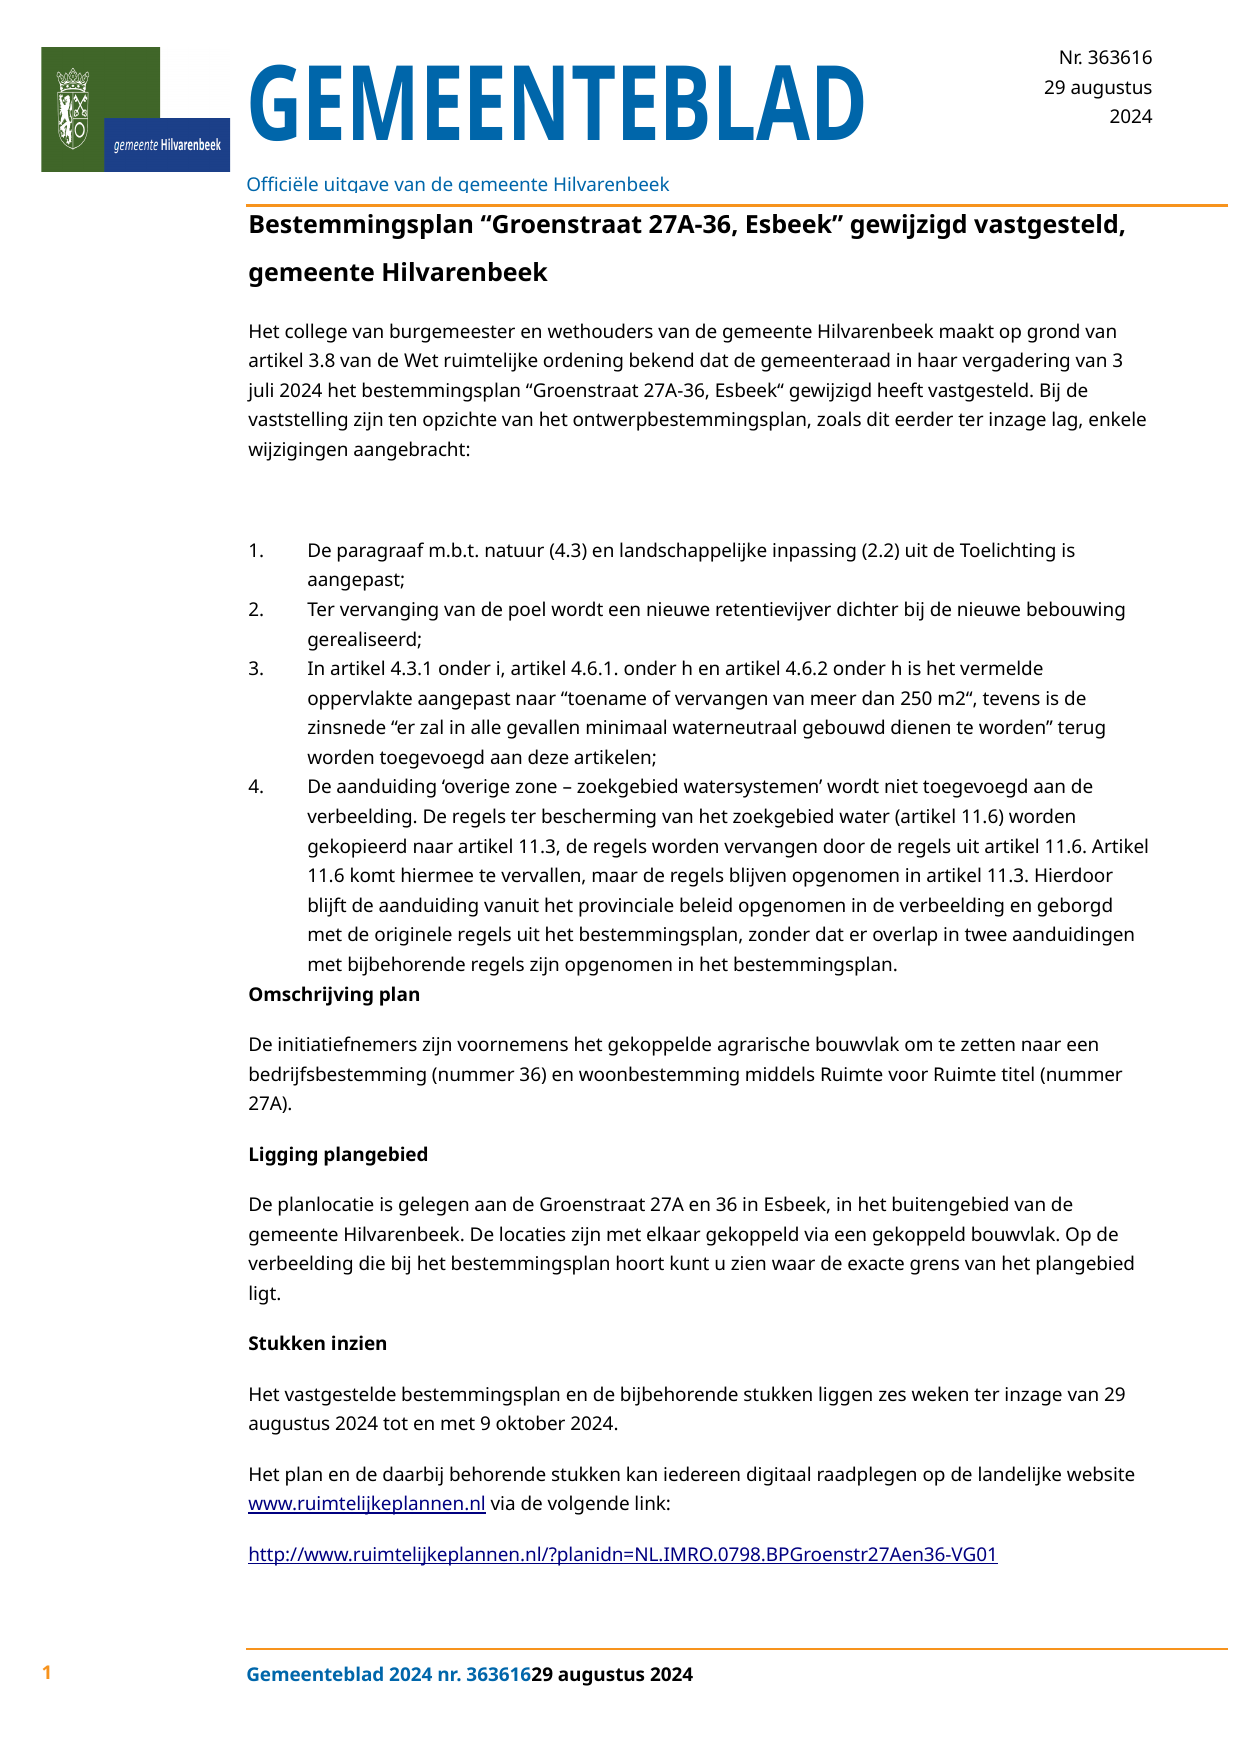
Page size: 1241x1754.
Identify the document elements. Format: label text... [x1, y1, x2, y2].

list Ter vervanging van de poel wordt een nieuwe retentievijver dichter bij de nieuwe bebouwing gerealiseerd; [248, 596, 1152, 652]
text Het plan en de daarbij behorende stukken kan iedereen digitaal raadplegen op de landelijke website www.ruimtelijkeplannen.nl via de volgende link: [248, 1461, 1152, 1516]
text Ligging plangebied [248, 1141, 1152, 1167]
text De planlocatie is gelegen aan de Groenstraat 27A en 36 in Esbeek, in het buitengebied van de gemeente Hilvarenbeek. De locaties zijn met elkaar gekoppeld via een gekoppeld bouwvlak. Op de verbeelding die bij het bestemmingsplan hoort kunt u zien waar de exacte grens van het plangebied ligt. [248, 1191, 1152, 1306]
picture [41, 47, 231, 172]
text Het vastgestelde bestemmingsplan en de bijbehorende stukken liggen zes weken ter inzage van 29 augustus 2024 tot en met 9 oktober 2024. [248, 1381, 1152, 1436]
text Bestemmingsplan “Groenstraat 27A-36, Esbeek” gewijzigd vastgesteld, gemeente Hilvarenbeek [248, 207, 1152, 288]
list De aanduiding ‘overige zone – zoekgebied watersystemen’ wordt niet toegevoegd aan de verbeelding. De regels ter bescherming van het zoekgebied water (artikel 11.6) worden gekopieerd naar artikel 11.3, de regels worden vervangen door de regels uit artikel 11.6. Artikel 11.6 komt hiermee te vervallen, maar de regels blijven opgenomen in artikel 11.3. Hierdoor blijft de aanduiding vanuit het provinciale beleid opgenomen in de verbeelding en geborgd met de originele regels uit het bestemmingsplan, zonder dat er overlap in twee aanduidingen met bijbehorende regels zijn opgenomen in het bestemmingsplan. [248, 774, 1152, 977]
text Stukken inzien [248, 1330, 1152, 1356]
text De initiatiefnemers zijn voornemens het gekoppelde agrarische bouwvlak om te zetten naar een bedrijfsbestemming (nummer 36) en woonbestemming middels Ruimte voor Ruimte titel (nummer 27A). [248, 1031, 1152, 1116]
text Het college van burgemeester en wethouders van de gemeente Hilvarenbeek maakt op grond van artikel 3.8 van de Wet ruimtelijke ordening bekend dat de gemeenteraad in haar vergadering van 3 juli 2024 het bestemmingsplan “Groenstraat 27A-36, Esbeek“ gewijzigd heeft vastgesteld. Bij de vaststelling zijn ten opzichte van het ontwerpbestemmingsplan, zoals dit eerder ter inzage lag, enkele wijzigingen aangebracht: [248, 318, 1152, 462]
text http://www.ruimtelijkeplannen.nl/?planidn=NL.IMRO.0798.BPGroenstr27Aen36-VG01 [248, 1541, 1152, 1567]
list In artikel 4.3.1 onder i, artikel 4.6.1. onder h en artikel 4.6.2 onder h is het vermelde oppervlakte aangepast naar “toename of vervangen van meer dan 250 m2“, tevens is de zinsnede “er zal in alle gevallen minimaal waterneutraal gebouwd dienen te worden” terug worden toegevoegd aan deze artikelen; [248, 655, 1152, 770]
text Omschrijving plan [248, 981, 1152, 1007]
list De paragraaf m.b.t. natuur (4.3) en landschappelijke inpassing (2.2) uit de Toelichting is aangepast; [248, 537, 1152, 592]
